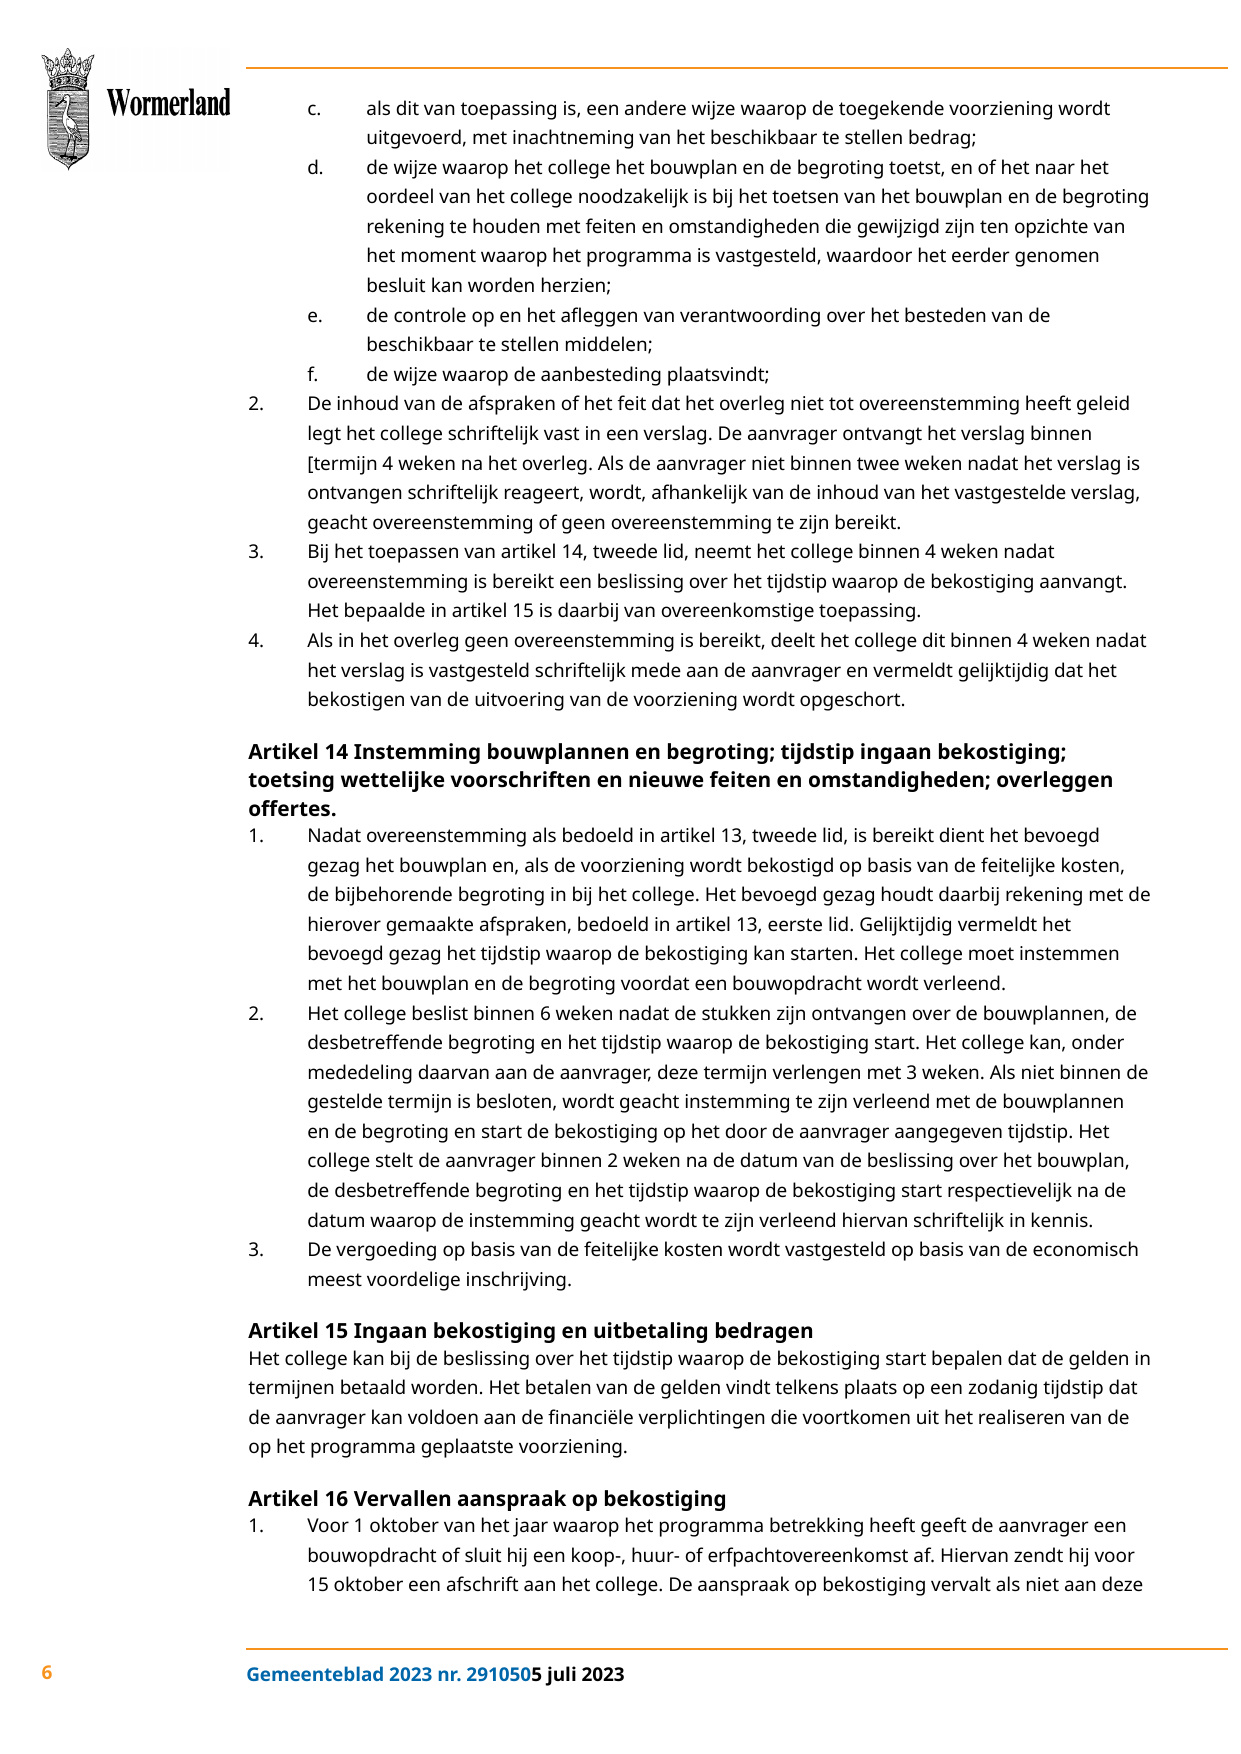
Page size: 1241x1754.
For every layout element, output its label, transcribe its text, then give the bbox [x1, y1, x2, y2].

picture [41, 47, 231, 172]
list de wijze waarop de aanbesteding plaatsvindt; [307, 361, 1152, 387]
text Het college kan bij de beslissing over het tijdstip waarop de bekostiging start bepalen dat de gelden in termijnen betaald worden. Het betalen van de gelden vindt telkens plaats op een zodanig tijdstip dat de aanvrager kan voldoen aan de financiële verplichtingen die voortkomen uit het realiseren van de op het programma geplaatste voorziening. [248, 1345, 1152, 1459]
text Artikel 16 Vervallen aanspraak op bekostiging [248, 1484, 1152, 1512]
list De inhoud van de afspraken of het feit dat het overleg niet tot overeenstemming heeft geleid legt het college schriftelijk vast in een verslag. De aanvrager ontvangt het verslag binnen [termijn 4 weken na het overleg. Als de aanvrager niet binnen twee weken nadat het verslag is ontvangen schriftelijk reageert, wordt, afhankelijk van de inhoud van het vastgestelde verslag, geacht overeenstemming of geen overeenstemming te zijn bereikt. [248, 391, 1152, 535]
text Artikel 15 Ingaan bekostiging en uitbetaling bedragen [248, 1316, 1152, 1345]
list De vergoeding op basis van de feitelijke kosten wordt vastgesteld op basis van de economisch meest voordelige inschrijving. [248, 1236, 1152, 1292]
list Nadat overeenstemming als bedoeld in artikel 13, tweede lid, is bereikt dient het bevoegd gezag het bouwplan en, als de voorziening wordt bekostigd op basis van de feitelijke kosten, de bijbehorende begroting in bij het college. Het bevoegd gezag houdt daarbij rekening met de hierover gemaakte afspraken, bedoeld in artikel 13, eerste lid. Gelijktijdig vermeldt het bevoegd gezag het tijdstip waarop de bekostiging kan starten. Het college moet instemmen met het bouwplan en de begroting voordat een bouwopdracht wordt verleend. [248, 822, 1152, 996]
text Artikel 14 Instemming bouwplannen en begroting; tijdstip ingaan bekostiging; toetsing wettelijke voorschriften en nieuwe feiten en omstandigheden; overleggen offertes. [248, 737, 1152, 822]
list de wijze waarop het college het bouwplan en de begroting toetst, en of het naar het oordeel van het college noodzakelijk is bij het toetsen van het bouwplan en de begroting rekening te houden met feiten en omstandigheden die gewijzigd zijn ten opzichte van het moment waarop het programma is vastgesteld, waardoor het eerder genomen besluit kan worden herzien; [307, 154, 1152, 298]
list Voor 1 oktober van het jaar waarop het programma betrekking heeft geeft de aanvrager een bouwopdracht of sluit hij een koop-, huur- of erfpachtovereenkomst af. Hiervan zendt hij voor 15 oktober een afschrift aan het college. De aanspraak op bekostiging vervalt als niet aan deze [248, 1512, 1152, 1597]
list Het college beslist binnen 6 weken nadat de stukken zijn ontvangen over de bouwplannen, de desbetreffende begroting en het tijdstip waarop de bekostiging start. Het college kan, onder mededeling daarvan aan de aanvrager, deze termijn verlengen met 3 weken. Als niet binnen de gestelde termijn is besloten, wordt geacht instemming te zijn verleend met de bouwplannen en de begroting en start de bekostiging op het door de aanvrager aangegeven tijdstip. Het college stelt de aanvrager binnen 2 weken na de datum van de beslissing over het bouwplan, de desbetreffende begroting en het tijdstip waarop de bekostiging start respectievelijk na de datum waarop de instemming geacht wordt te zijn verleend hiervan schriftelijk in kennis. [248, 1000, 1152, 1232]
list als dit van toepassing is, een andere wijze waarop de toegekende voorziening wordt uitgevoerd, met inachtneming van het beschikbaar te stellen bedrag; [307, 95, 1152, 150]
list Als in het overleg geen overeenstemming is bereikt, deelt het college dit binnen 4 weken nadat het verslag is vastgesteld schriftelijk mede aan de aanvrager en vermeldt gelijktijdig dat het bekostigen van de uitvoering van de voorziening wordt opgeschort. [248, 627, 1152, 712]
list de controle op en het afleggen van verantwoording over het besteden van de beschikbaar te stellen middelen; [307, 302, 1152, 357]
list Bij het toepassen van artikel 14, tweede lid, neemt het college binnen 4 weken nadat overeenstemming is bereikt een beslissing over het tijdstip waarop de bekostiging aanvangt. Het bepaalde in artikel 15 is daarbij van overeenkomstige toepassing. [248, 538, 1152, 623]
